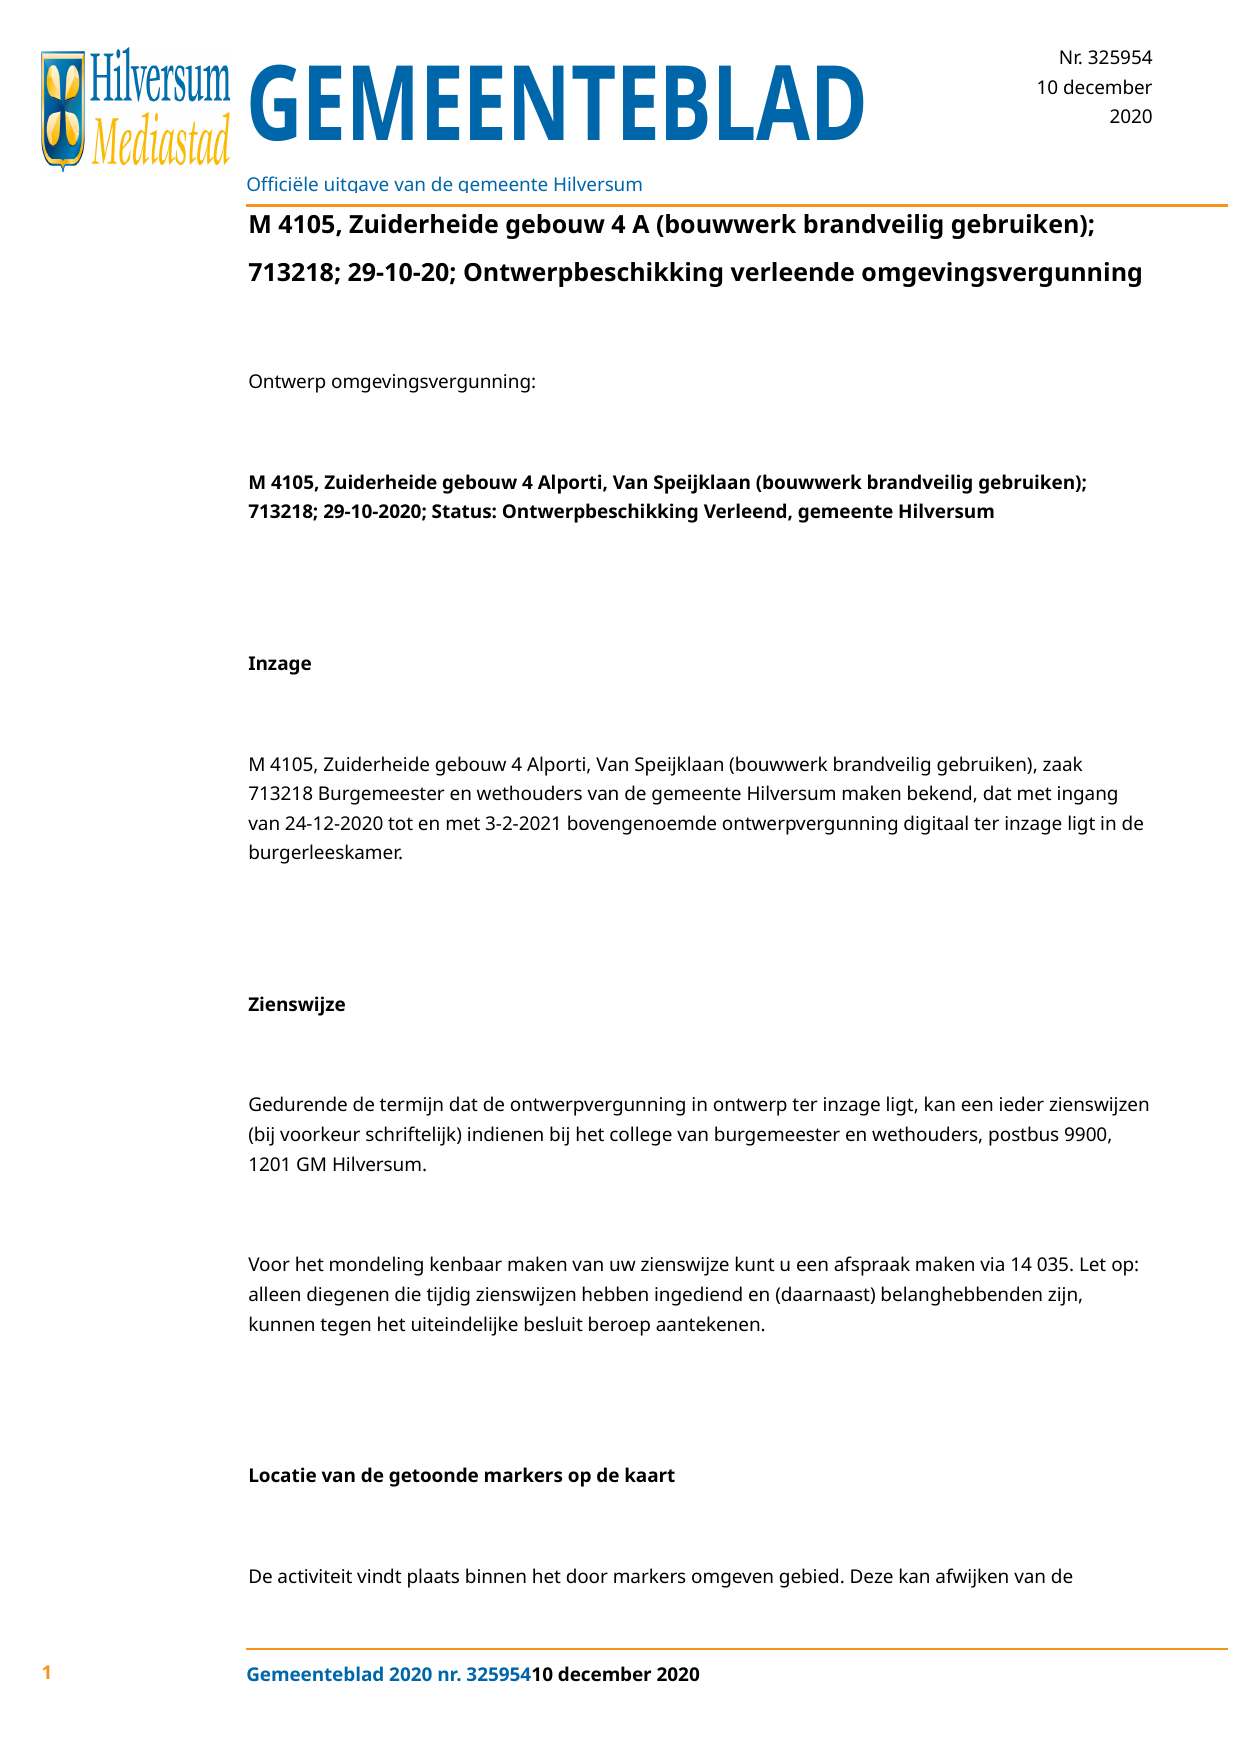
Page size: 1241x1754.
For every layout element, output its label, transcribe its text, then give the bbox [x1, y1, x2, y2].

text M 4105, Zuiderheide gebouw 4 A (bouwwerk brandveilig gebruiken); 713218; 29-10-20; Ontwerpbeschikking verleende omgevingsvergunning [248, 207, 1152, 288]
text Zienswijze [248, 991, 1152, 1017]
text Ontwerp omgevingsvergunning: [248, 368, 1152, 394]
text M 4105, Zuiderheide gebouw 4 Alporti, Van Speijklaan (bouwwerk brandveilig gebruiken); 713218; 29-10-2020; Status: Ontwerpbeschikking Verleend, gemeente Hilversum [248, 469, 1152, 524]
text M 4105, Zuiderheide gebouw 4 Alporti, Van Speijklaan (bouwwerk brandveilig gebruiken), zaak 713218 Burgemeester en wethouders van de gemeente Hilversum maken bekend, dat met ingang van 24-12-2020 tot en met 3-2-2021 bovengenoemde ontwerpvergunning digitaal ter inzage ligt in de burgerleeskamer. [248, 751, 1152, 865]
text De activiteit vindt plaats binnen het door markers omgeven gebied. Deze kan afwijken van de [248, 1563, 1152, 1589]
text Voor het mondeling kenbaar maken van uw zienswijze kunt u een afspraak maken via 14 035. Let op: alleen diegenen die tijdig zienswijzen hebben ingediend en (daarnaast) belanghebbenden zijn, kunnen tegen het uiteindelijke besluit beroep aantekenen. [248, 1252, 1152, 1337]
text Gedurende de termijn dat de ontwerpvergunning in ontwerp ter inzage ligt, kan een ieder zienswijzen (bij voorkeur schriftelijk) indienen bij het college van burgemeester en wethouders, postbus 9900, 1201 GM Hilversum. [248, 1092, 1152, 1177]
text Inzage [248, 650, 1152, 676]
text Locatie van de getoonde markers op de kaart [248, 1462, 1152, 1488]
picture [41, 47, 231, 172]
